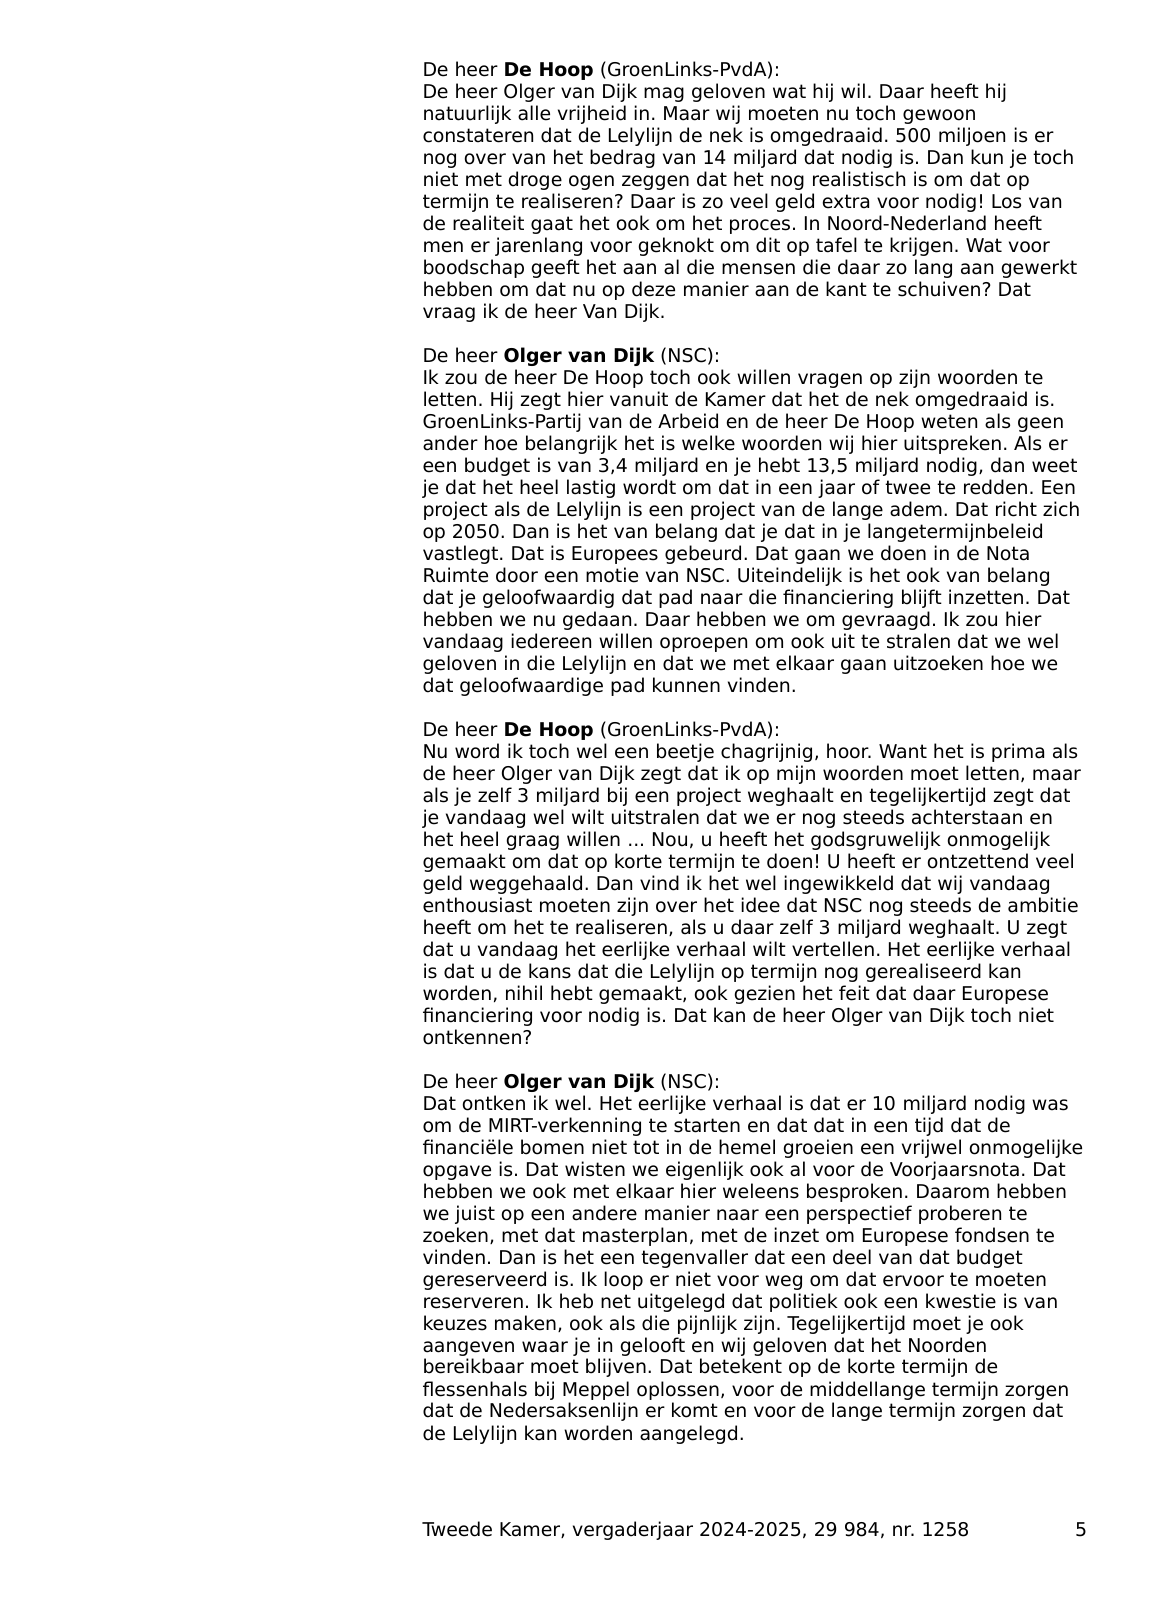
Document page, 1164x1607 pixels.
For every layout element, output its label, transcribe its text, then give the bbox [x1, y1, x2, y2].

text Nu word ik toch wel een beetje chagrijnig, hoor. Want het is prima als de heer Olger van Dijk zegt dat ik op mijn woorden moet letten, maar als je zelf 3 miljard bij een project weghaalt en tegelijkertijd zegt dat je vandaag wel wilt uitstralen dat we er nog steeds achterstaan en het heel graag willen ... Nou, u heeft het godsgruwelijk onmogelijk gemaakt om dat op korte termijn te doen! U heeft er ontzettend veel geld weggehaald. Dan vind ik het wel ingewikkeld dat wij vandaag enthousiast moeten zijn over het idee dat NSC nog steeds de ambitie heeft om het te realiseren, als u daar zelf 3 miljard weghaalt. U zegt dat u vandaag het eerlijke verhaal wilt vertellen. Het eerlijke verhaal is dat u de kans dat die Lelylijn op termijn nog gerealiseerd kan worden, nihil hebt gemaakt, ook gezien het feit dat daar Europese financiering voor nodig is. Dat kan de heer Olger van Dijk toch niet ontkennen? [422, 741, 1087, 1048]
text De heer Olger van Dijk mag geloven wat hij wil. Daar heeft hij natuurlijk alle vrijheid in. Maar wij moeten nu toch gewoon constateren dat de Lelylijn de nek is omgedraaid. 500 miljoen is er nog over van het bedrag van 14 miljard dat nodig is. Dan kun je toch niet met droge ogen zeggen dat het nog realistisch is om dat op termijn te realiseren? Daar is zo veel geld extra voor nodig! Los van de realiteit gaat het ook om het proces. In Noord-Nederland heeft men er jarenlang voor geknokt om dit op tafel te krijgen. Wat voor boodschap geeft het aan al die mensen die daar zo lang aan gewerkt hebben om dat nu op deze manier aan de kant te schuiven? Dat vraag ik de heer Van Dijk. [422, 81, 1087, 323]
text Dat ontken ik wel. Het eerlijke verhaal is dat er 10 miljard nodig was om de MIRT-verkenning te starten en dat dat in een tijd dat de financiële bomen niet tot in de hemel groeien een vrijwel onmogelijke opgave is. Dat wisten we eigenlijk ook al voor de Voorjaarsnota. Dat hebben we ook met elkaar hier weleens besproken. Daarom hebben we juist op een andere manier naar een perspectief proberen te zoeken, met dat masterplan, met de inzet om Europese fondsen te vinden. Dan is het een tegenvaller dat een deel van dat budget gereserveerd is. Ik loop er niet voor weg om dat ervoor te moeten reserveren. Ik heb net uitgelegd dat politiek ook een kwestie is van keuzes maken, ook als die pijnlijk zijn. Tegelijkertijd moet je ook aangeven waar je in gelooft en wij geloven dat het Noorden bereikbaar moet blijven. Dat betekent op de korte termijn de flessenhals bij Meppel oplossen, voor de middellange termijn zorgen dat de Nedersaksenlijn er komt en voor de lange termijn zorgen dat de Lelylijn kan worden aangelegd. [422, 1093, 1087, 1444]
text De heer Olger van Dijk (NSC): [422, 1071, 1087, 1093]
text De heer De Hoop (GroenLinks-PvdA): [422, 719, 1087, 741]
text De heer Olger van Dijk (NSC): [422, 345, 1087, 367]
text De heer De Hoop (GroenLinks-PvdA): [422, 59, 1087, 81]
text Ik zou de heer De Hoop toch ook willen vragen op zijn woorden te letten. Hij zegt hier vanuit de Kamer dat het de nek omgedraaid is. GroenLinks-Partij van de Arbeid en de heer De Hoop weten als geen ander hoe belangrijk het is welke woorden wij hier uitspreken. Als er een budget is van 3,4 miljard en je hebt 13,5 miljard nodig, dan weet je dat het heel lastig wordt om dat in een jaar of twee te redden. Een project als de Lelylijn is een project van de lange adem. Dat richt zich op 2050. Dan is het van belang dat je dat in je langetermijnbeleid vastlegt. Dat is Europees gebeurd. Dat gaan we doen in de Nota Ruimte door een motie van NSC. Uiteindelijk is het ook van belang dat je geloofwaardig dat pad naar die financiering blijft inzetten. Dat hebben we nu gedaan. Daar hebben we om gevraagd. Ik zou hier vandaag iedereen willen oproepen om ook uit te stralen dat we wel geloven in die Lelylijn en dat we met elkaar gaan uitzoeken hoe we dat geloofwaardige pad kunnen vinden. [422, 367, 1087, 697]
